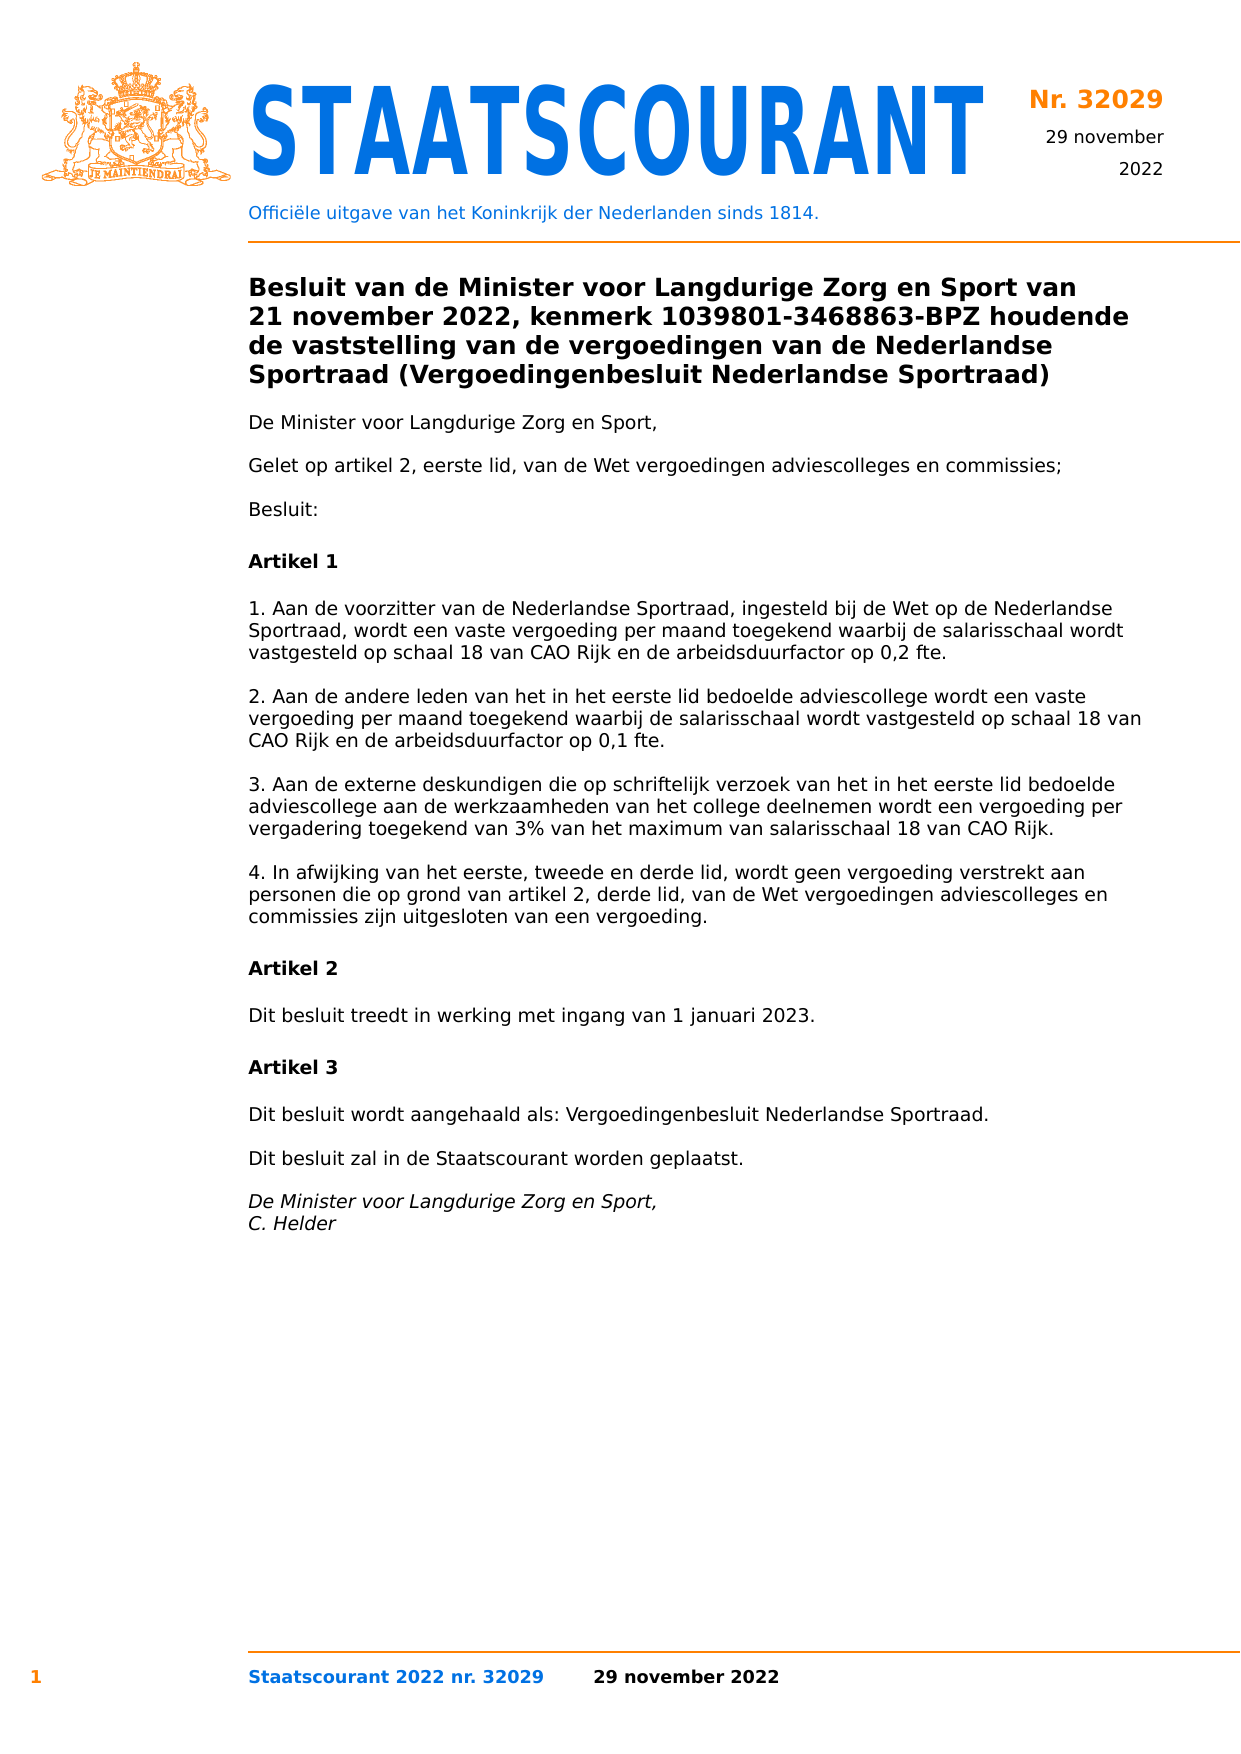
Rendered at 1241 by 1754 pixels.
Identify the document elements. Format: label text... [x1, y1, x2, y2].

text Gelet op artikel 2, eerste lid, van de Wet vergoedingen adviescolleges en commissies; [248, 455, 1163, 477]
text 3. Aan de externe deskundigen die op schriftelijk verzoek van het in het eerste lid bedoelde adviescollege aan de werkzaamheden van het college deelnemen wordt een vergoeding per vergadering toegekend van 3% van het maximum van salarisschaal 18 van CAO Rijk. [248, 774, 1163, 840]
text Besluit: [248, 499, 1163, 521]
text Dit besluit treedt in werking met ingang van 1 januari 2023. [248, 1004, 1163, 1027]
text Dit besluit wordt aangehaald als: Vergoedingenbesluit Nederlandse Sportraad. [248, 1103, 1163, 1126]
table_cell 2022 [998, 153, 1240, 203]
text Dit besluit zal in de Staatscourant worden geplaatst. [248, 1147, 1163, 1169]
picture [41, 62, 231, 186]
text De Minister voor Langdurige Zorg en Sport, C. Helder [248, 1191, 1163, 1235]
text 4. In afwijking van het eerste, tweede en derde lid, wordt geen vergoeding verstrekt aan personen die op grond van artikel 2, derde lid, van de Wet vergoedingen adviescolleges en commissies zijn uitgesloten van een vergoeding. [248, 862, 1163, 928]
subtitle Artikel 2 [248, 958, 1163, 979]
table_header STAATSCOURANT [248, 62, 998, 203]
table_cell 29 november [998, 121, 1240, 153]
text 1. Aan de voorzitter van de Nederlandse Sportraad, ingesteld bij de Wet op de Nederlandse Sportraad, wordt een vaste vergoeding per maand toegekend waarbij de salarisschaal wordt vastgesteld op schaal 18 van CAO Rijk en de arbeidsduurfactor op 0,2 fte. [248, 598, 1163, 664]
subtitle Artikel 1 [248, 551, 1163, 573]
table_cell Officiële uitgave van het Koninkrijk der Nederlanden sinds 1814. [248, 203, 1240, 241]
text 2. Aan de andere leden van het in het eerste lid bedoelde adviescollege wordt een vaste vergoeding per maand toegekend waarbij de salarisschaal wordt vastgesteld op schaal 18 van CAO Rijk en de arbeidsduurfactor op 0,1 fte. [248, 686, 1163, 752]
table_header Nr. 32029 [998, 62, 1240, 121]
text De Minister voor Langdurige Zorg en Sport, [248, 412, 1163, 433]
table_header [25, 62, 248, 241]
subtitle Artikel 3 [248, 1057, 1163, 1078]
subtitle Besluit van de Minister voor Langdurige Zorg en Sport van 21 november 2022, kenmerk 1039801-3468863-BPZ houdende de vaststelling van de vergoedingen van de Nederlandse Sportraad (Vergoedingenbesluit Nederlandse Sportraad) [248, 273, 1163, 390]
